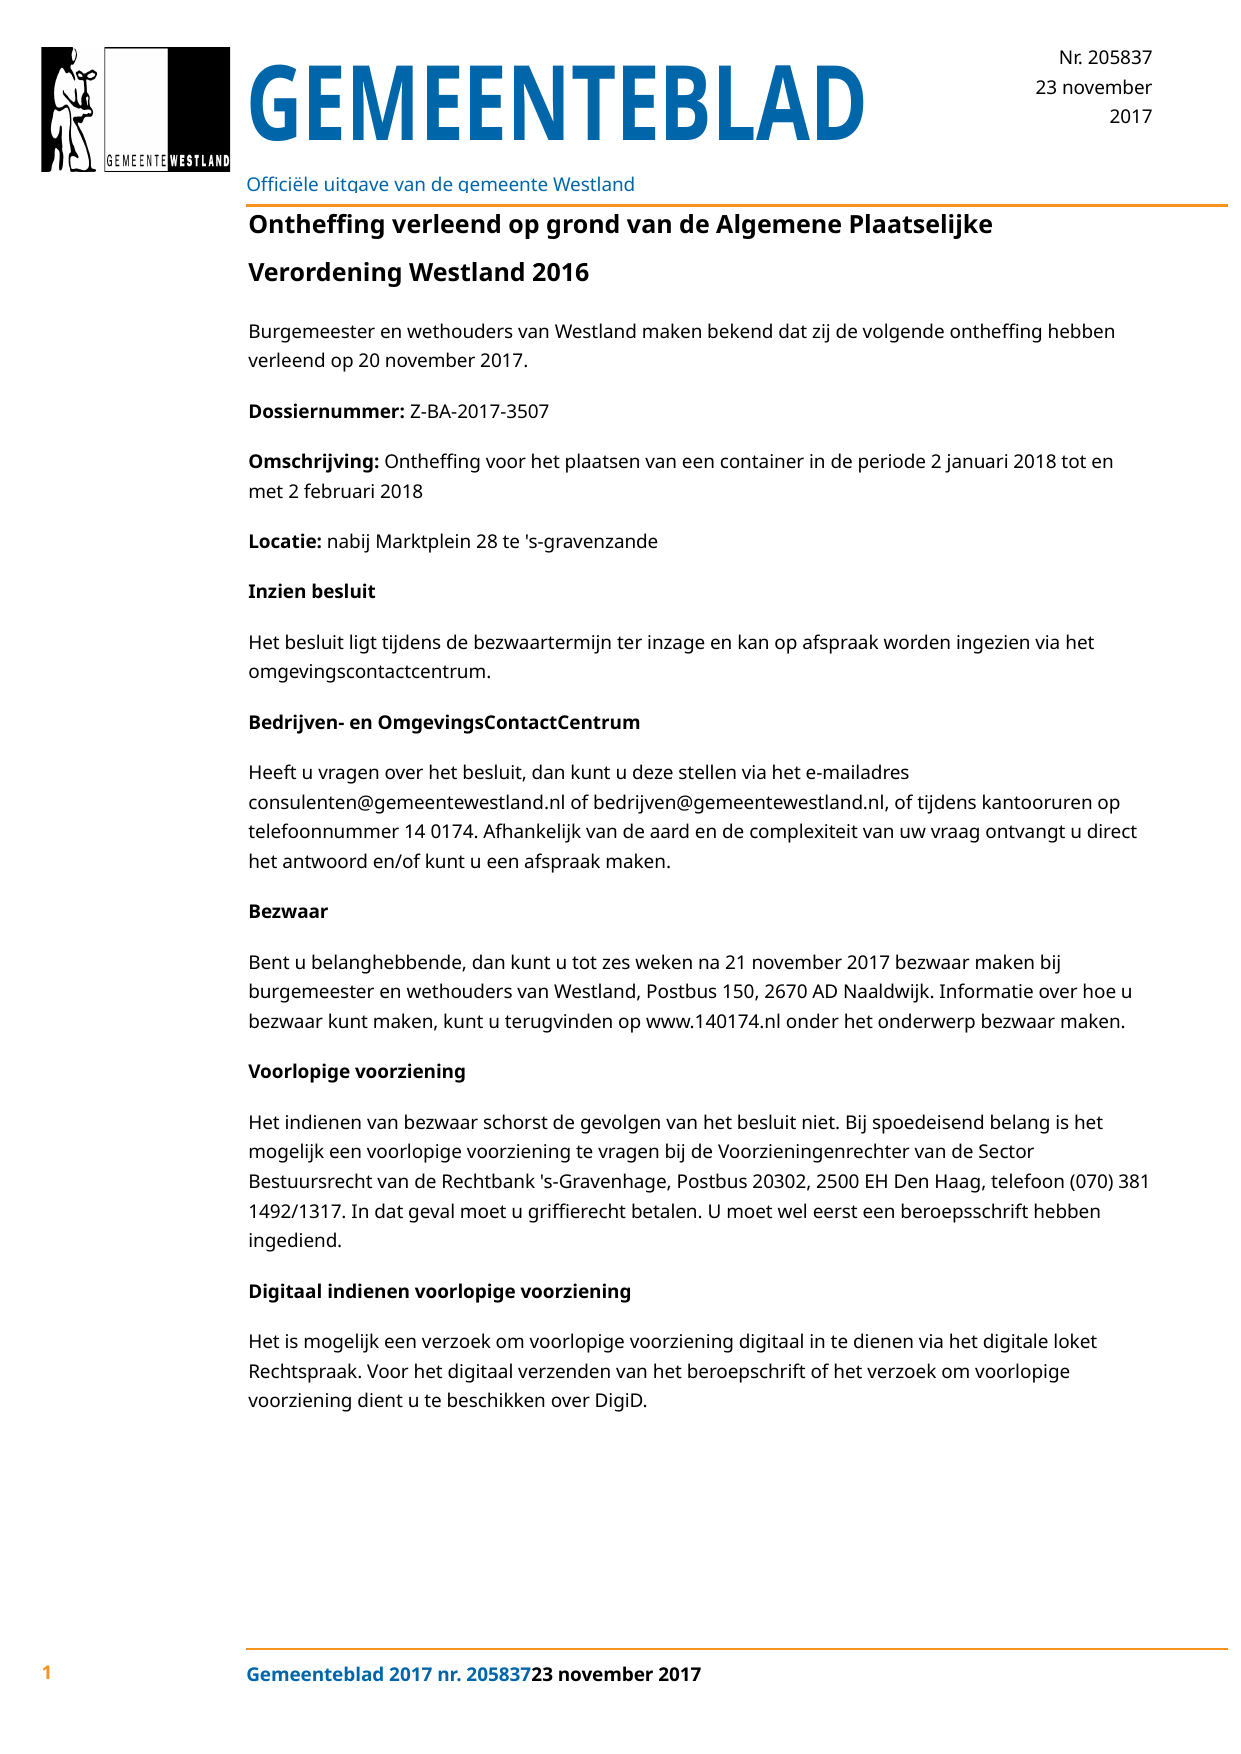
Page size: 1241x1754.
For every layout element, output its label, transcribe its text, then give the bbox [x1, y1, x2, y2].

text Digitaal indienen voorlopige voorziening [248, 1278, 1152, 1304]
text Inzien besluit [248, 579, 1152, 604]
text Bent u belanghebbende, dan kunt u tot zes weken na 21 november 2017 bezwaar maken bij burgemeester en wethouders van Westland, Postbus 150, 2670 AD Naaldwijk. Informatie over hoe u bezwaar kunt maken, kunt u terugvinden op www.140174.nl onder het onderwerp bezwaar maken. [248, 949, 1152, 1034]
text Dossiernummer: Z-BA-2017-3507 [248, 398, 1152, 424]
text Locatie: nabij Marktplein 28 te 's-gravenzande [248, 528, 1152, 554]
text Omschrijving: Ontheffing voor het plaatsen van een container in de periode 2 januari 2018 tot en met 2 februari 2018 [248, 448, 1152, 504]
text Heeft u vragen over het besluit, dan kunt u deze stellen via het e-mailadres consulenten@gemeentewestland.nl of bedrijven@gemeentewestland.nl, of tijdens kantooruren op telefoonnummer 14 0174. Afhankelijk van de aard en de complexiteit van uw vraag ontvangt u direct het antwoord en/of kunt u een afspraak maken. [248, 759, 1152, 874]
text Voorlopige voorziening [248, 1059, 1152, 1084]
text Het indienen van bezwaar schorst de gevolgen van het besluit niet. Bij spoedeisend belang is het mogelijk een voorlopige voorziening te vragen bij de Voorzieningenrechter van de Sector Bestuursrecht van de Rechtbank 's-Gravenhage, Postbus 20302, 2500 EH Den Haag, telefoon (070) 381 1492/1317. In dat geval moet u griffierecht betalen. U moet wel eerst een beroepsschrift hebben ingediend. [248, 1109, 1152, 1253]
text Bezwaar [248, 899, 1152, 924]
text Burgemeester en wethouders van Westland maken bekend dat zij de volgende ontheffing hebben verleend op 20 november 2017. [248, 318, 1152, 373]
picture [41, 47, 231, 172]
text Het besluit ligt tijdens de bezwaartermijn ter inzage en kan op afspraak worden ingezien via het omgevingscontactcentrum. [248, 629, 1152, 684]
text Het is mogelijk een verzoek om voorlopige voorziening digitaal in te dienen via het digitale loket Rechtspraak. Voor het digitaal verzenden van het beroepschrift of het verzoek om voorlopige voorziening dient u te beschikken over DigiD. [248, 1328, 1152, 1413]
text Ontheffing verleend op grond van de Algemene Plaatselijke Verordening Westland 2016 [248, 207, 1152, 288]
text Bedrijven- en OmgevingsContactCentrum [248, 709, 1152, 735]
